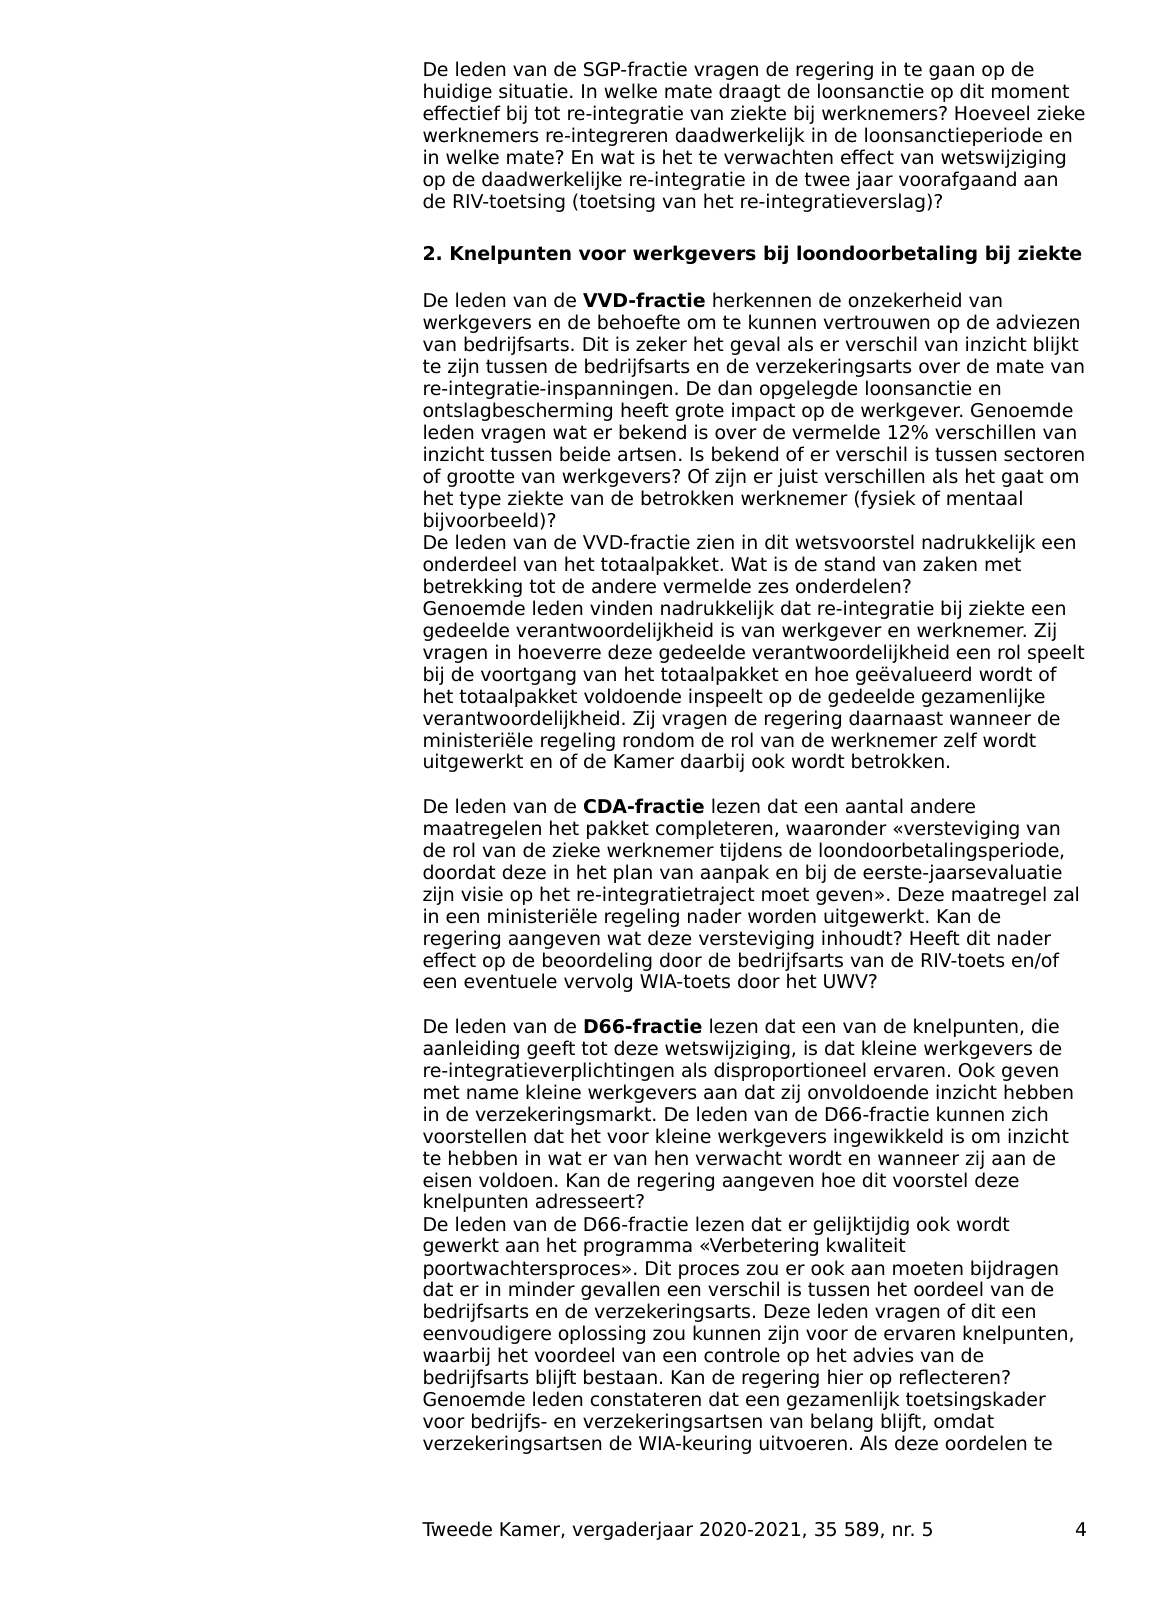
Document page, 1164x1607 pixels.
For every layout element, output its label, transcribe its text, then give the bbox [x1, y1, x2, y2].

text Genoemde leden vinden nadrukkelijk dat re-integratie bij ziekte een gedeelde verantwoordelijkheid is van werkgever en werknemer. Zij vragen in hoeverre deze gedeelde verantwoordelijkheid een rol speelt bij de voortgang van het totaalpakket en hoe geëvalueerd wordt of het totaalpakket voldoende inspeelt op de gedeelde gezamenlijke verantwoordelijkheid. Zij vragen de regering daarnaast wanneer de ministeriële regeling rondom de rol van de werknemer zelf wordt uitgewerkt en of de Kamer daarbij ook wordt betrokken. [422, 598, 1087, 773]
text De leden van de D66-fractie lezen dat een van de knelpunten, die aanleiding geeft tot deze wetswijziging, is dat kleine werkgevers de re-integratieverplichtingen als disproportioneel ervaren. Ook geven met name kleine werkgevers aan dat zij onvoldoende inzicht hebben in de verzekeringsmarkt. De leden van de D66-fractie kunnen zich voorstellen dat het voor kleine werkgevers ingewikkeld is om inzicht te hebben in wat er van hen verwacht wordt en wanneer zij aan de eisen voldoen. Kan de regering aangeven hoe dit voorstel deze knelpunten adresseert? [422, 1016, 1087, 1213]
subtitle 2. Knelpunten voor werkgevers bij loondoorbetaling bij ziekte [422, 243, 1087, 265]
text De leden van de SGP-fractie vragen de regering in te gaan op de huidige situatie. In welke mate draagt de loonsanctie op dit moment effectief bij tot re-integratie van ziekte bij werknemers? Hoeveel zieke werknemers re-integreren daadwerkelijk in de loonsanctieperiode en in welke mate? En wat is het te verwachten effect van wetswijziging op de daadwerkelijke re-integratie in de twee jaar voorafgaand aan de RIV-toetsing (toetsing van het re-integratieverslag)? [422, 59, 1087, 213]
text De leden van de D66-fractie lezen dat er gelijktijdig ook wordt gewerkt aan het programma «Verbetering kwaliteit poortwachtersproces». Dit proces zou er ook aan moeten bijdragen dat er in minder gevallen een verschil is tussen het oordeel van de bedrijfsarts en de verzekeringsarts. Deze leden vragen of dit een eenvoudigere oplossing zou kunnen zijn voor de ervaren knelpunten, waarbij het voordeel van een controle op het advies van de bedrijfsarts blijft bestaan. Kan de regering hier op reflecteren? [422, 1213, 1087, 1389]
text De leden van de VVD-fractie herkennen de onzekerheid van werkgevers en de behoefte om te kunnen vertrouwen op de adviezen van bedrijfsarts. Dit is zeker het geval als er verschil van inzicht blijkt te zijn tussen de bedrijfsarts en de verzekeringsarts over de mate van re-integratie-inspanningen. De dan opgelegde loonsanctie en ontslagbescherming heeft grote impact op de werkgever. Genoemde leden vragen wat er bekend is over de vermelde 12% verschillen van inzicht tussen beide artsen. Is bekend of er verschil is tussen sectoren of grootte van werkgevers? Of zijn er juist verschillen als het gaat om het type ziekte van de betrokken werknemer (fysiek of mentaal bijvoorbeeld)? [422, 290, 1087, 532]
text Genoemde leden constateren dat een gezamenlijk toetsingskader voor bedrijfs- en verzekeringsartsen van belang blijft, omdat verzekeringsartsen de WIA-keuring uitvoeren. Als deze oordelen te [422, 1389, 1087, 1455]
text De leden van de VVD-fractie zien in dit wetsvoorstel nadrukkelijk een onderdeel van het totaalpakket. Wat is de stand van zaken met betrekking tot de andere vermelde zes onderdelen? [422, 532, 1087, 598]
text De leden van de CDA-fractie lezen dat een aantal andere maatregelen het pakket completeren, waaronder «versteviging van de rol van de zieke werknemer tijdens de loondoorbetalingsperiode, doordat deze in het plan van aanpak en bij de eerste-jaarsevaluatie zijn visie op het re-integratietraject moet geven». Deze maatregel zal in een ministeriële regeling nader worden uitgewerkt. Kan de regering aangeven wat deze versteviging inhoudt? Heeft dit nader effect op de beoordeling door de bedrijfsarts van de RIV-toets en/of een eventuele vervolg WIA-toets door het UWV? [422, 796, 1087, 993]
